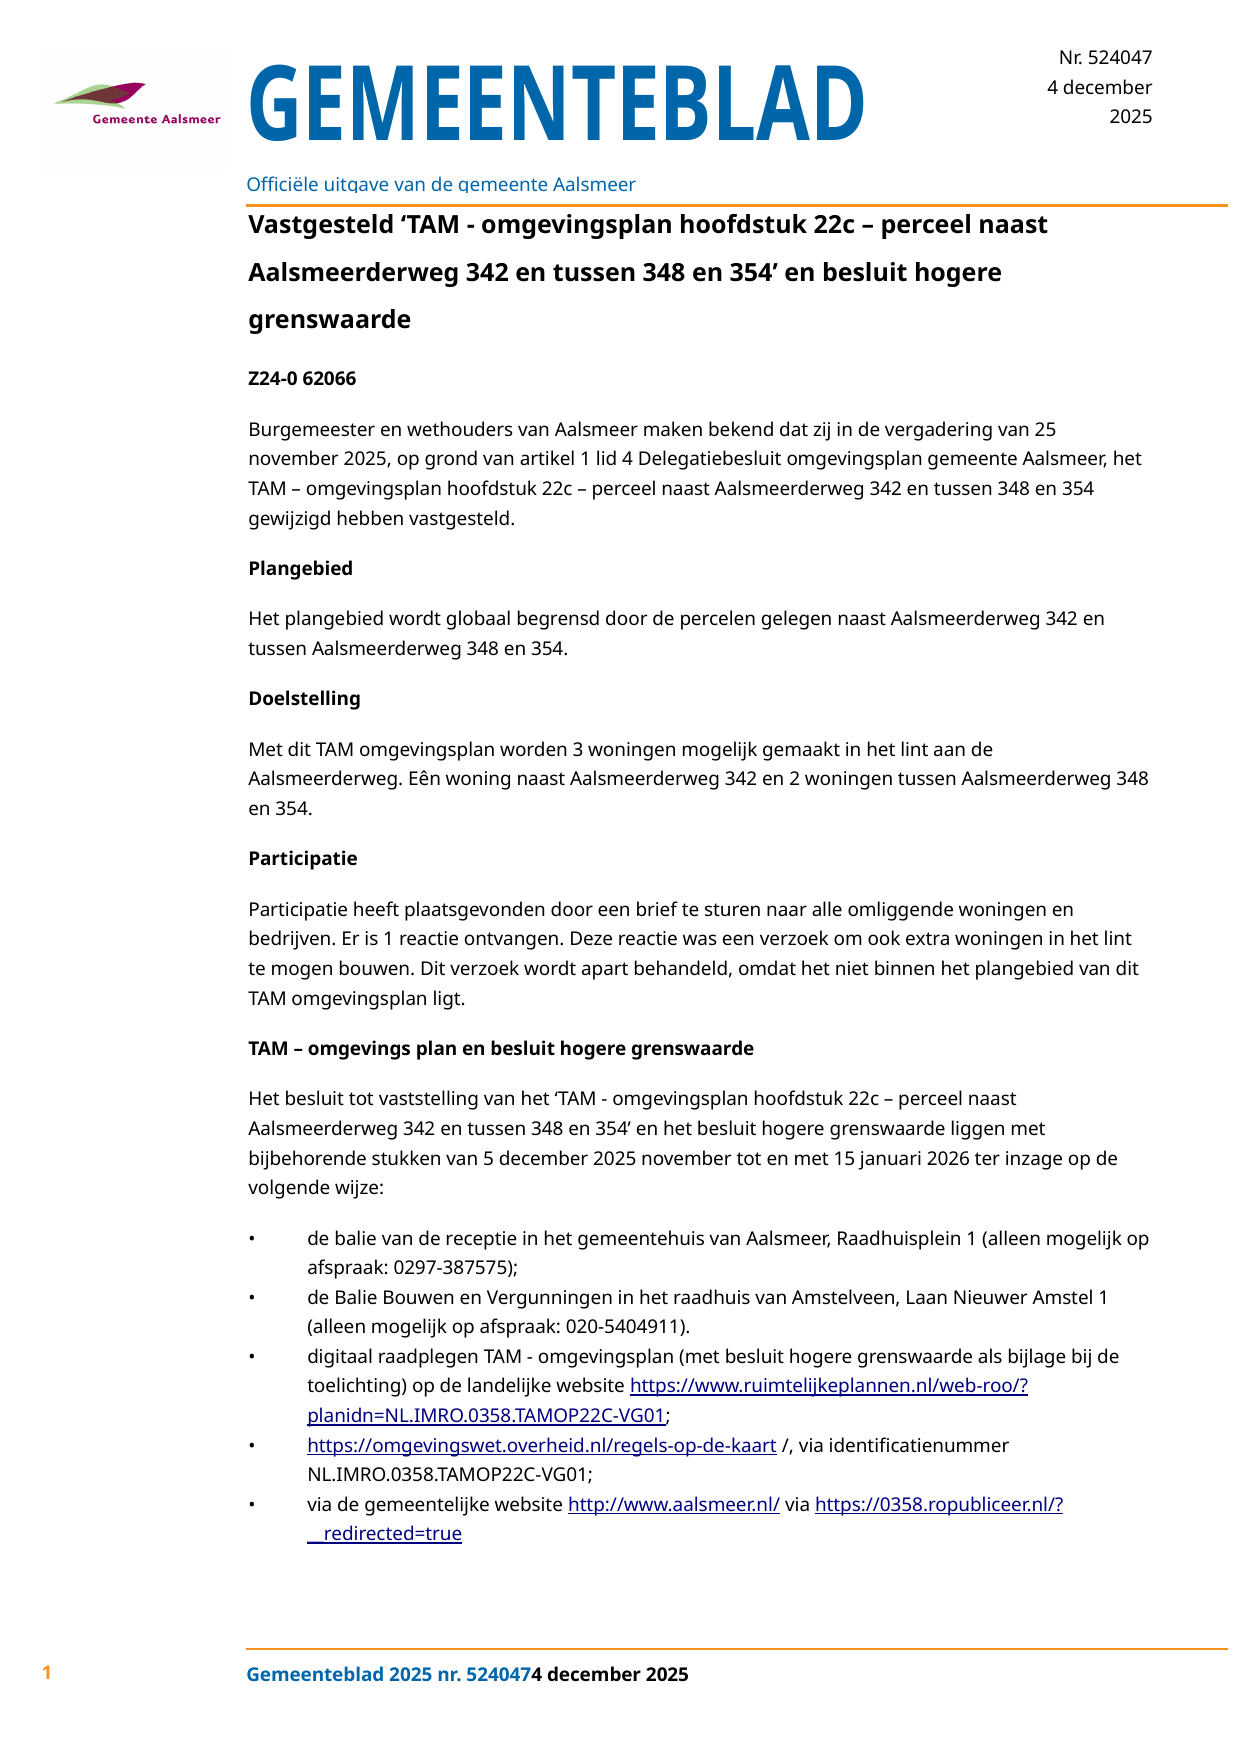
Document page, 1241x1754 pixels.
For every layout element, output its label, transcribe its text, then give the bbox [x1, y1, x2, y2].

list de Balie Bouwen en Vergunningen in het raadhuis van Amstelveen, Laan Nieuwer Amstel 1 (alleen mogelijk op afspraak: 020-5404911). [248, 1284, 1152, 1339]
text Met dit TAM omgevingsplan worden 3 woningen mogelijk gemaakt in het lint aan de Aalsmeerderweg. Eên woning naast Aalsmeerderweg 342 en 2 woningen tussen Aalsmeerderweg 348 en 354. [248, 736, 1152, 821]
list https://omgevingswet.overheid.nl/regels-op-de-kaart /, via identificatienummer NL.IMRO.0358.TAMOP22C-VG01; [248, 1432, 1152, 1487]
list via de gemeentelijke website http://www.aalsmeer.nl/ via https://0358.ropubliceer.nl/?__redirected=true [248, 1491, 1152, 1546]
text Burgemeester en wethouders van Aalsmeer maken bekend dat zij in de vergadering van 25 november 2025, op grond van artikel 1 lid 4 Delegatiebesluit omgevingsplan gemeente Aalsmeer, het TAM – omgevingsplan hoofdstuk 22c – perceel naast Aalsmeerderweg 342 en tussen 348 en 354 gewijzigd hebben vastgesteld. [248, 416, 1152, 530]
text Vastgesteld ‘TAM - omgevingsplan hoofdstuk 22c – perceel naast Aalsmeerderweg 342 en tussen 348 en 354’ en besluit hogere grenswaarde [248, 207, 1152, 336]
text Participatie [248, 846, 1152, 871]
text Het plangebied wordt globaal begrensd door de percelen gelegen naast Aalsmeerderweg 342 en tussen Aalsmeerderweg 348 en 354. [248, 606, 1152, 661]
text Participatie heeft plaatsgevonden door een brief te sturen naar alle omliggende woningen en bedrijven. Er is 1 reactie ontvangen. Deze reactie was een verzoek om ook extra woningen in het lint te mogen bouwen. Dit verzoek wordt apart behandeld, omdat het niet binnen het plangebied van dit TAM omgevingsplan ligt. [248, 896, 1152, 1010]
text TAM – omgevings plan en besluit hogere grenswaarde [248, 1035, 1152, 1061]
picture [41, 47, 231, 172]
list de balie van de receptie in het gemeentehuis van Aalsmeer, Raadhuisplein 1 (alleen mogelijk op afspraak: 0297-387575); [248, 1225, 1152, 1280]
text Plangebied [248, 555, 1152, 581]
text Het besluit tot vaststelling van het ‘TAM - omgevingsplan hoofdstuk 22c – perceel naast Aalsmeerderweg 342 en tussen 348 en 354’ en het besluit hogere grenswaarde liggen met bijbehorende stukken van 5 december 2025 november tot en met 15 januari 2026 ter inzage op de volgende wijze: [248, 1086, 1152, 1200]
text Z24-0 62066 [248, 366, 1152, 391]
list digitaal raadplegen TAM - omgevingsplan (met besluit hogere grenswaarde als bijlage bij de toelichting) op de landelijke website https://www.ruimtelijkeplannen.nl/web-roo/?planidn=NL.IMRO.0358.TAMOP22C-VG01; [248, 1343, 1152, 1428]
text Doelstelling [248, 686, 1152, 711]
